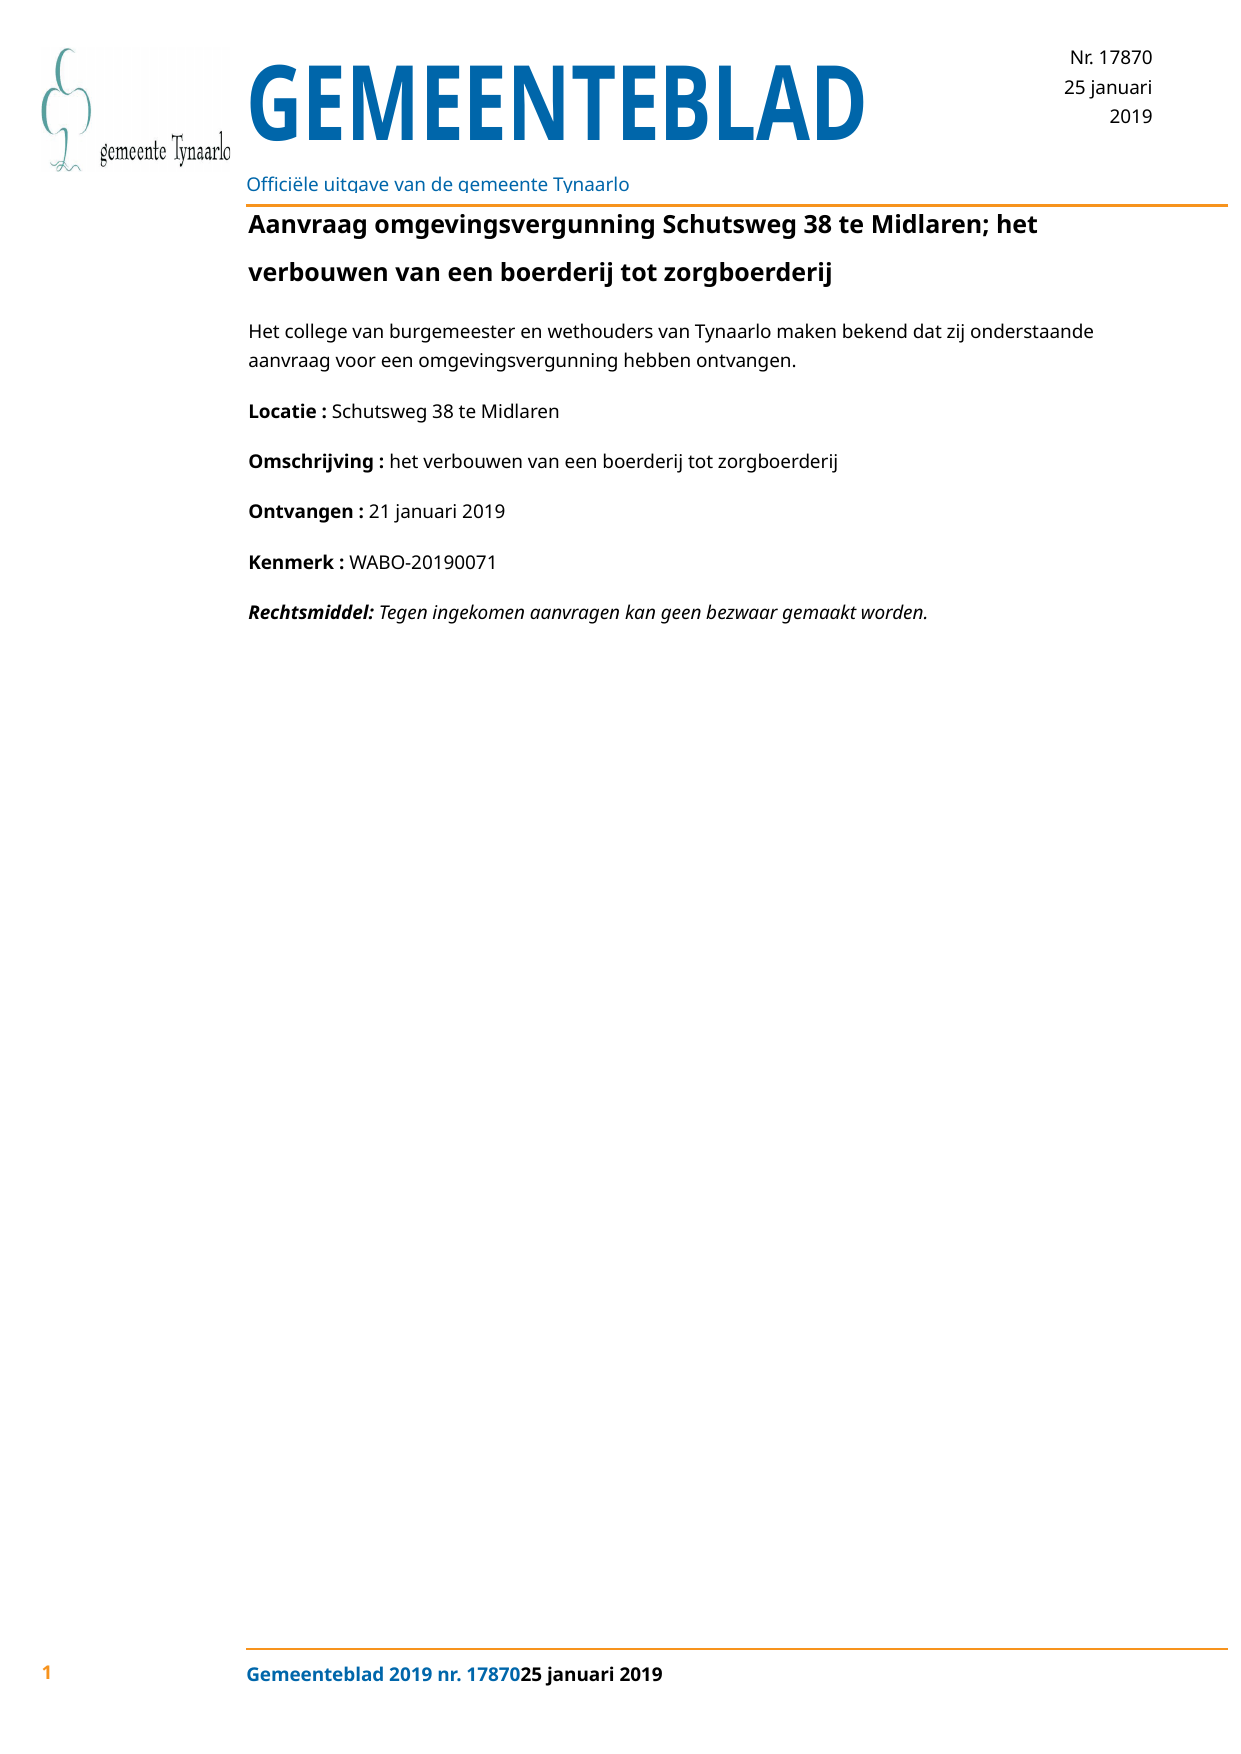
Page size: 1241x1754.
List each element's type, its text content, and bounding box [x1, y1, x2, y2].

text Locatie : Schutsweg 38 te Midlaren [248, 398, 1152, 424]
text Aanvraag omgevingsvergunning Schutsweg 38 te Midlaren; het verbouwen van een boerderij tot zorgboerderij [248, 207, 1152, 288]
text Ontvangen : 21 januari 2019 [248, 499, 1152, 524]
text Het college van burgemeester en wethouders van Tynaarlo maken bekend dat zij onderstaande aanvraag voor een omgevingsvergunning hebben ontvangen. [248, 318, 1152, 373]
text Omschrijving : het verbouwen van een boerderij tot zorgboerderij [248, 448, 1152, 474]
text Rechtsmiddel: Tegen ingekomen aanvragen kan geen bezwaar gemaakt worden. [248, 599, 1152, 625]
text Kenmerk : WABO-20190071 [248, 549, 1152, 575]
picture [41, 47, 231, 172]
